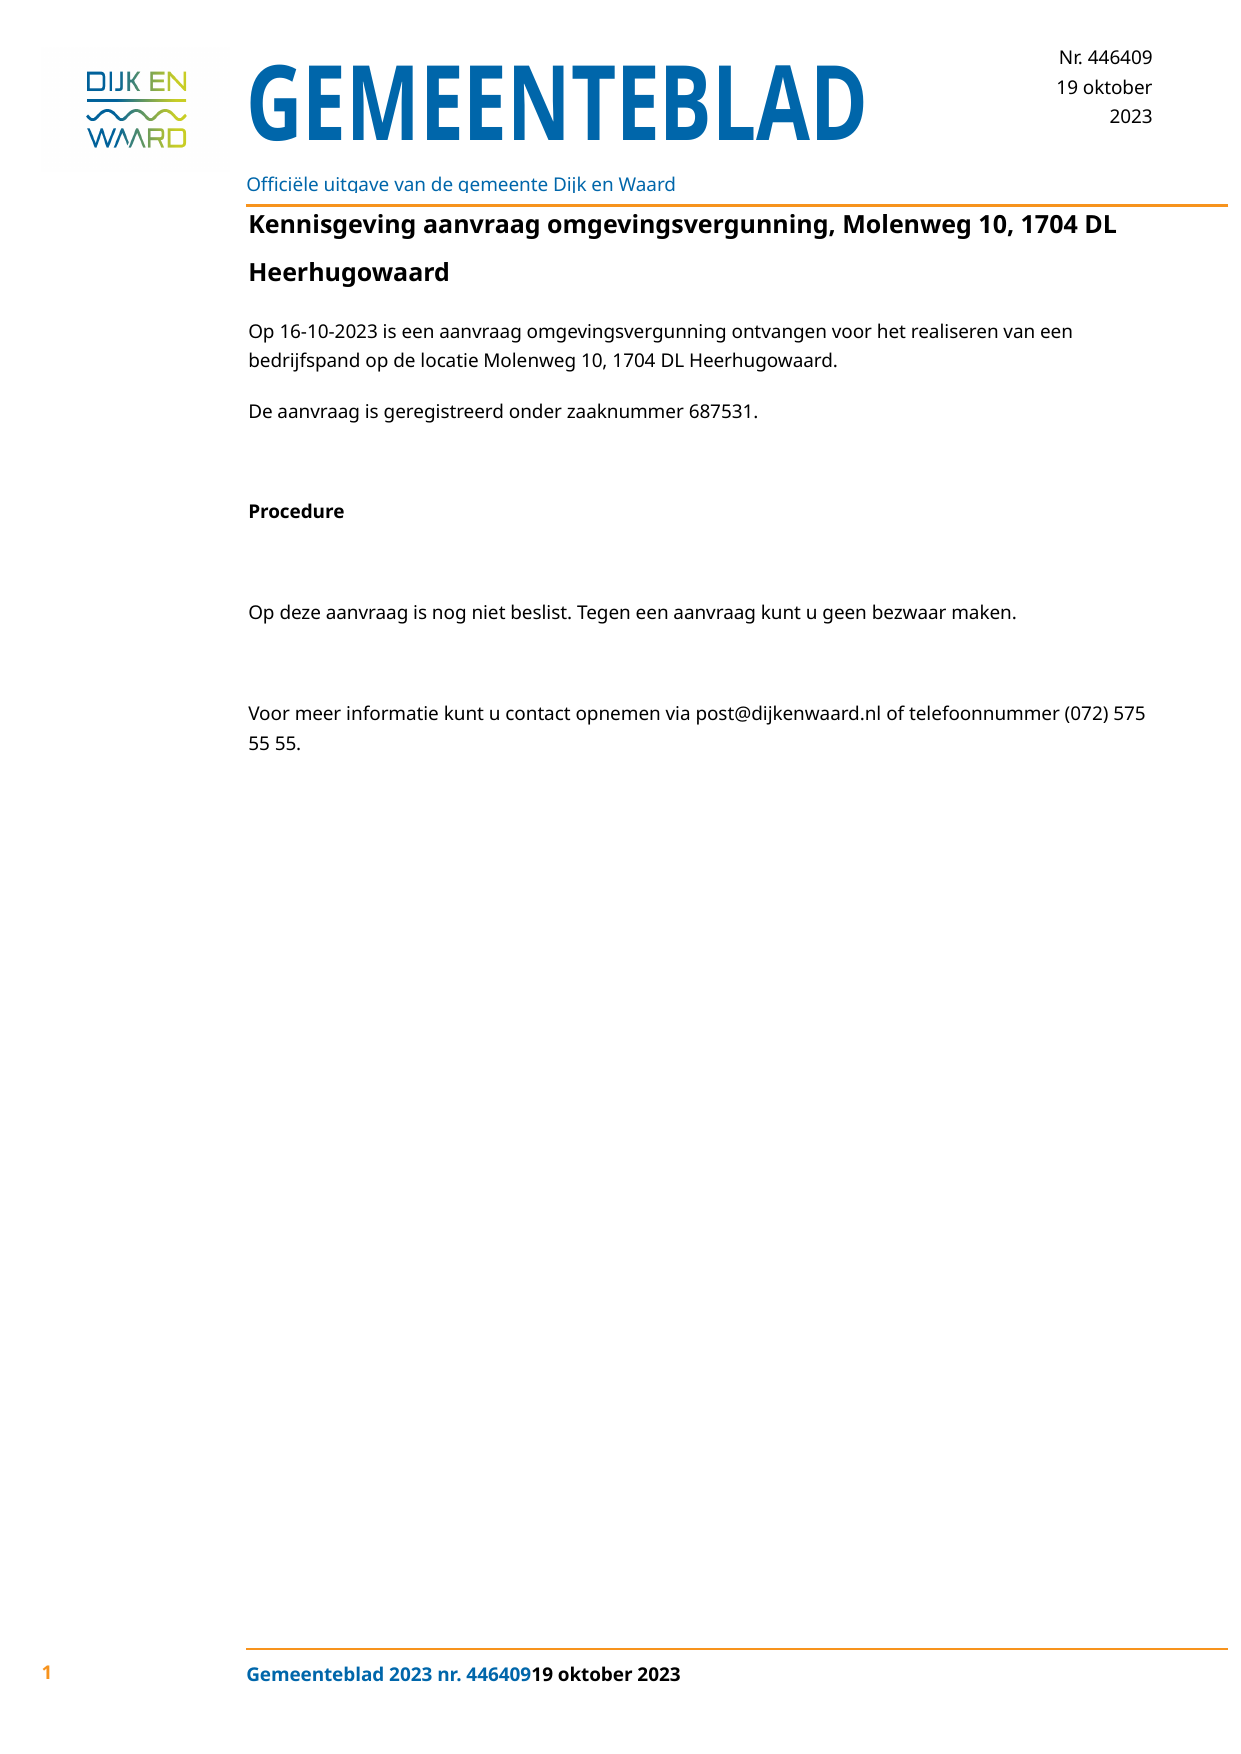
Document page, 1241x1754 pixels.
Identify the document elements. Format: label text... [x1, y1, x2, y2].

text De aanvraag is geregistreerd onder zaaknummer 687531. [248, 398, 1152, 424]
text Op 16-10-2023 is een aanvraag omgevingsvergunning ontvangen voor het realiseren van een bedrijfspand op de locatie Molenweg 10, 1704 DL Heerhugowaard. [248, 318, 1152, 373]
picture [41, 47, 231, 172]
text Voor meer informatie kunt u contact opnemen via post@dijkenwaard.nl of telefoonnummer (072) 575 55 55. [248, 700, 1152, 756]
text Procedure [248, 499, 1152, 524]
text Op deze aanvraag is nog niet beslist. Tegen een aanvraag kunt u geen bezwaar maken. [248, 599, 1152, 625]
text Kennisgeving aanvraag omgevingsvergunning, Molenweg 10, 1704 DL Heerhugowaard [248, 207, 1152, 288]
